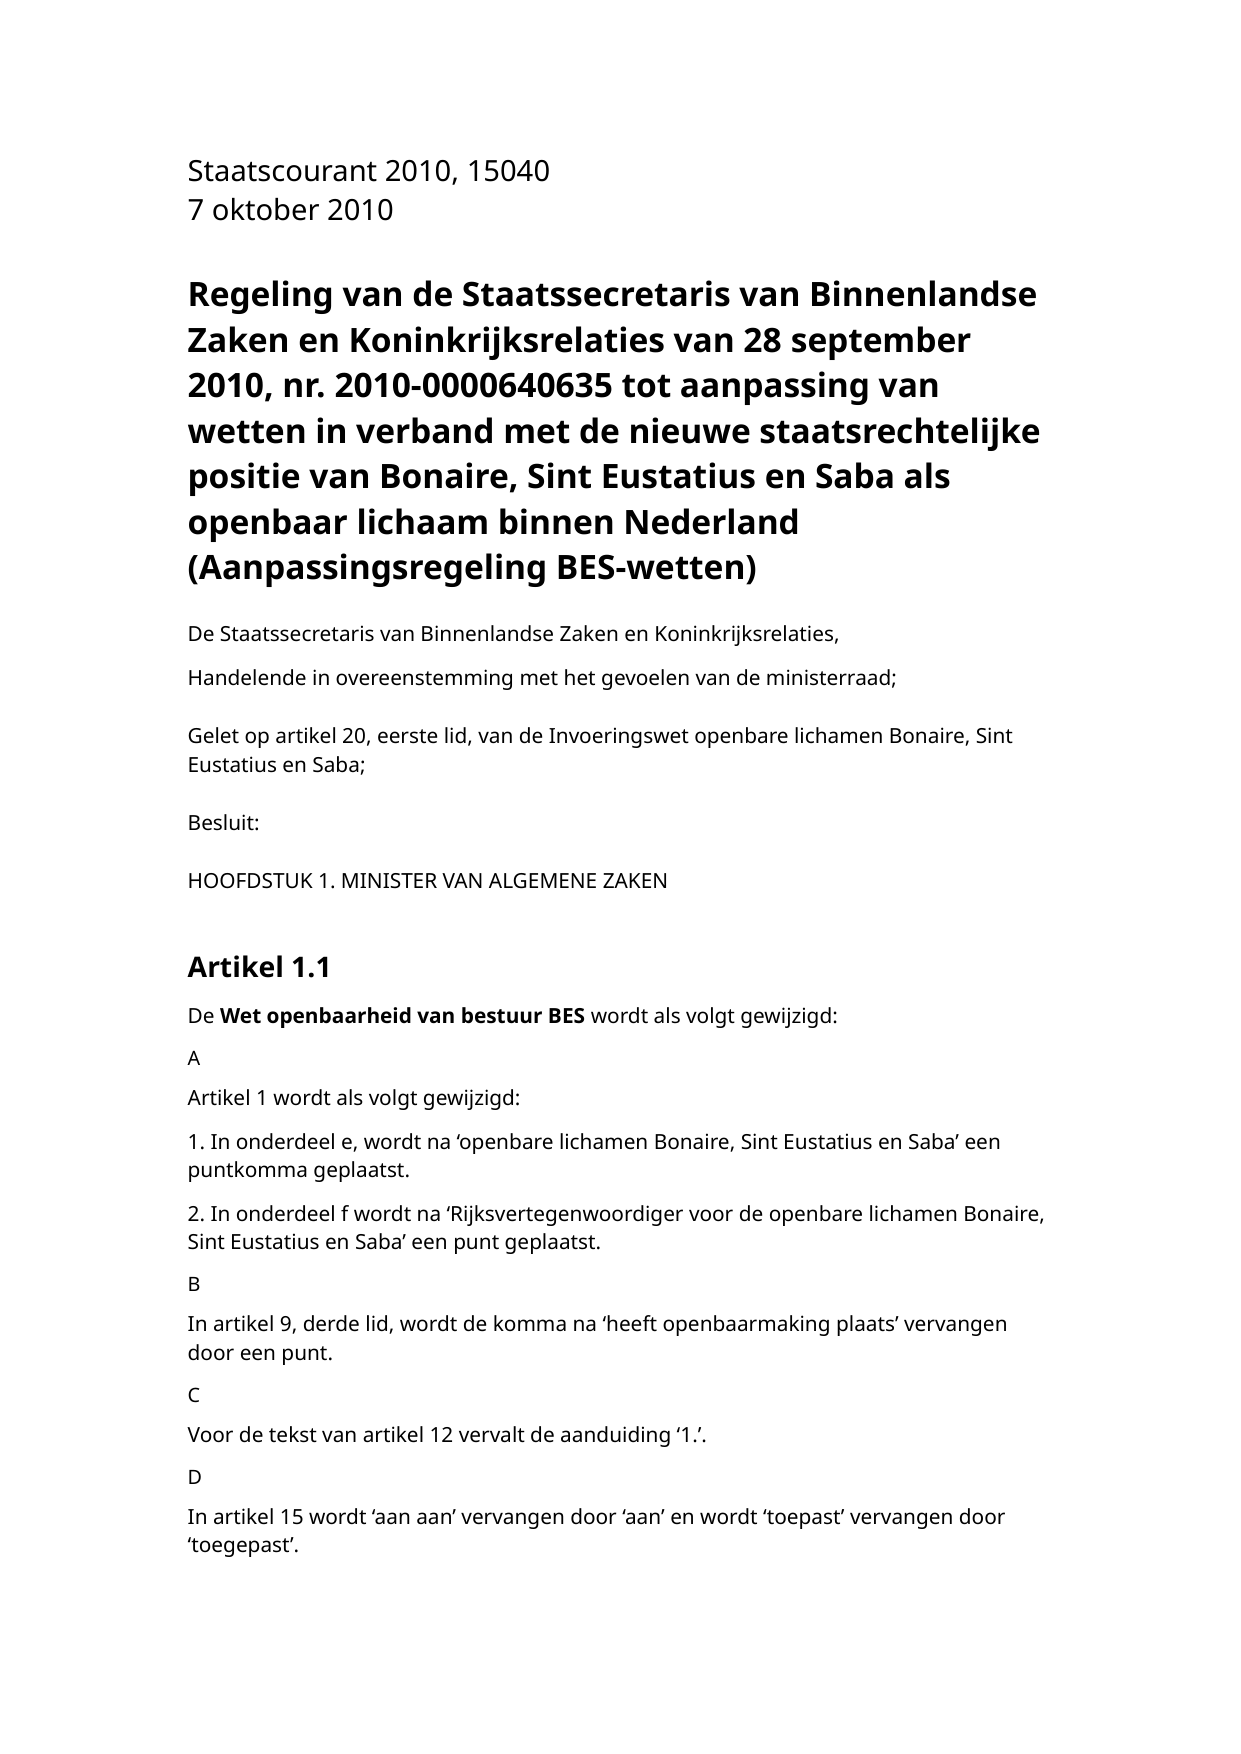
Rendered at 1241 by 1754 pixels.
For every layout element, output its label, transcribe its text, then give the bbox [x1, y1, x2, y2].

text Handelende in overeenstemming met het gevoelen van de ministerraad; [187, 663, 1053, 691]
text D [187, 1463, 1053, 1490]
subtitle Artikel 1.1 [187, 948, 1053, 986]
text A [187, 1045, 1053, 1072]
text De Staatssecretaris van Binnenlandse Zaken en Koninkrijksrelaties, [187, 619, 1053, 648]
text 2. In onderdeel f wordt na ‘Rijksvertegenwoordiger voor de openbare lichamen Bonaire, Sint Eustatius en Saba’ een punt geplaatst. [187, 1199, 1053, 1256]
text In artikel 15 wordt ‘aan aan’ vervangen door ‘aan’ en wordt ‘toepast’ vervangen door ‘toegepast’. [187, 1502, 1053, 1559]
text Artikel 1 wordt als volgt gewijzigd: [187, 1083, 1053, 1112]
text De Wet openbaarheid van bestuur BES wordt als volgt gewijzigd: [187, 1001, 1053, 1030]
text Staatscourant 2010, 15040 [187, 150, 1053, 190]
subtitle HOOFDSTUK 1. MINISTER VAN ALGEMENE ZAKEN [187, 867, 1053, 895]
subtitle Regeling van de Staatssecretaris van Binnenlandse Zaken en Koninkrijksrelaties van 28 september 2010, nr. 2010-0000640635 tot aanpassing van wetten in verband met de nieuwe staatsrechtelijke positie van Bonaire, Sint Eustatius en Saba als openbaar lichaam binnen Nederland (Aanpassingsregeling BES-wetten) [187, 271, 1053, 589]
text 1. In onderdeel e, wordt na ‘openbare lichamen Bonaire, Sint Eustatius en Saba’ een puntkomma geplaatst. [187, 1127, 1053, 1184]
text Gelet op artikel 20, eerste lid, van de Invoeringswet openbare lichamen Bonaire, Sint Eustatius en Saba; [187, 721, 1053, 778]
text B [187, 1271, 1053, 1298]
text 7 oktober 2010 [187, 190, 1053, 229]
text Voor de tekst van artikel 12 vervalt de aanduiding ‘1.’. [187, 1420, 1053, 1448]
text Besluit: [187, 808, 1053, 837]
text C [187, 1381, 1053, 1408]
text In artikel 9, derde lid, wordt de komma na ‘heeft openbaarmaking plaats’ vervangen door een punt. [187, 1309, 1053, 1366]
